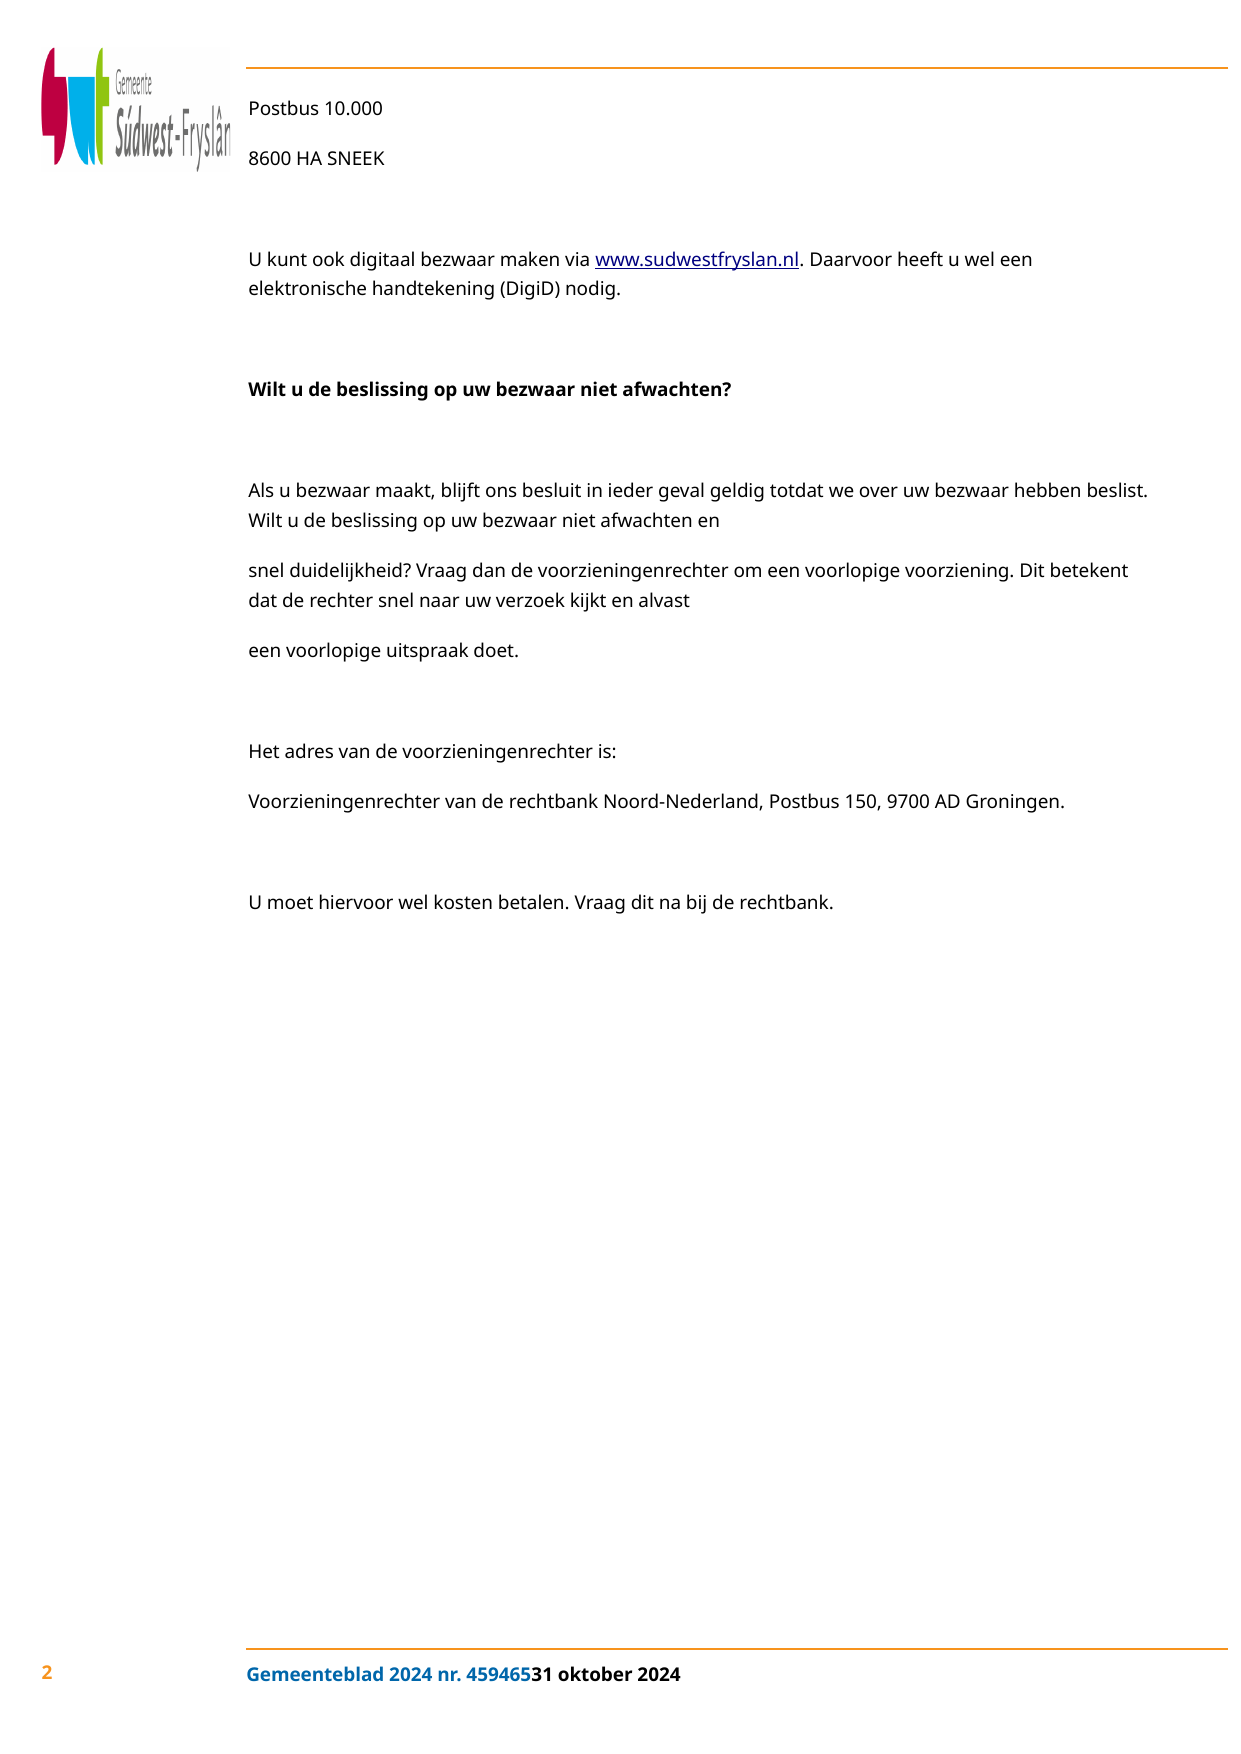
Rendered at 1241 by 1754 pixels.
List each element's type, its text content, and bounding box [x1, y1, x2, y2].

text U kunt ook digitaal bezwaar maken via www.sudwestfryslan.nl. Daarvoor heeft u wel een elektronische handtekening (DigiD) nodig. [248, 246, 1152, 301]
picture [41, 47, 231, 172]
text Postbus 10.000 [248, 95, 1152, 121]
text snel duidelijkheid? Vraag dan de voorzieningenrechter om een voorlopige voorziening. Dit betekent dat de rechter snel naar uw verzoek kijkt en alvast [248, 557, 1152, 613]
text Wilt u de beslissing op uw bezwaar niet afwachten? [248, 376, 1152, 402]
text 8600 HA SNEEK [248, 145, 1152, 171]
text Het adres van de voorzieningenrechter is: [248, 738, 1152, 764]
text Voorzieningenrechter van de rechtbank Noord-Nederland, Postbus 150, 9700 AD Groningen. [248, 788, 1152, 814]
text een voorlopige uitspraak doet. [248, 637, 1152, 663]
text Als u bezwaar maakt, blijft ons besluit in ieder geval geldig totdat we over uw bezwaar hebben beslist. Wilt u de beslissing op uw bezwaar niet afwachten en [248, 477, 1152, 533]
text U moet hiervoor wel kosten betalen. Vraag dit na bij de rechtbank. [248, 889, 1152, 915]
